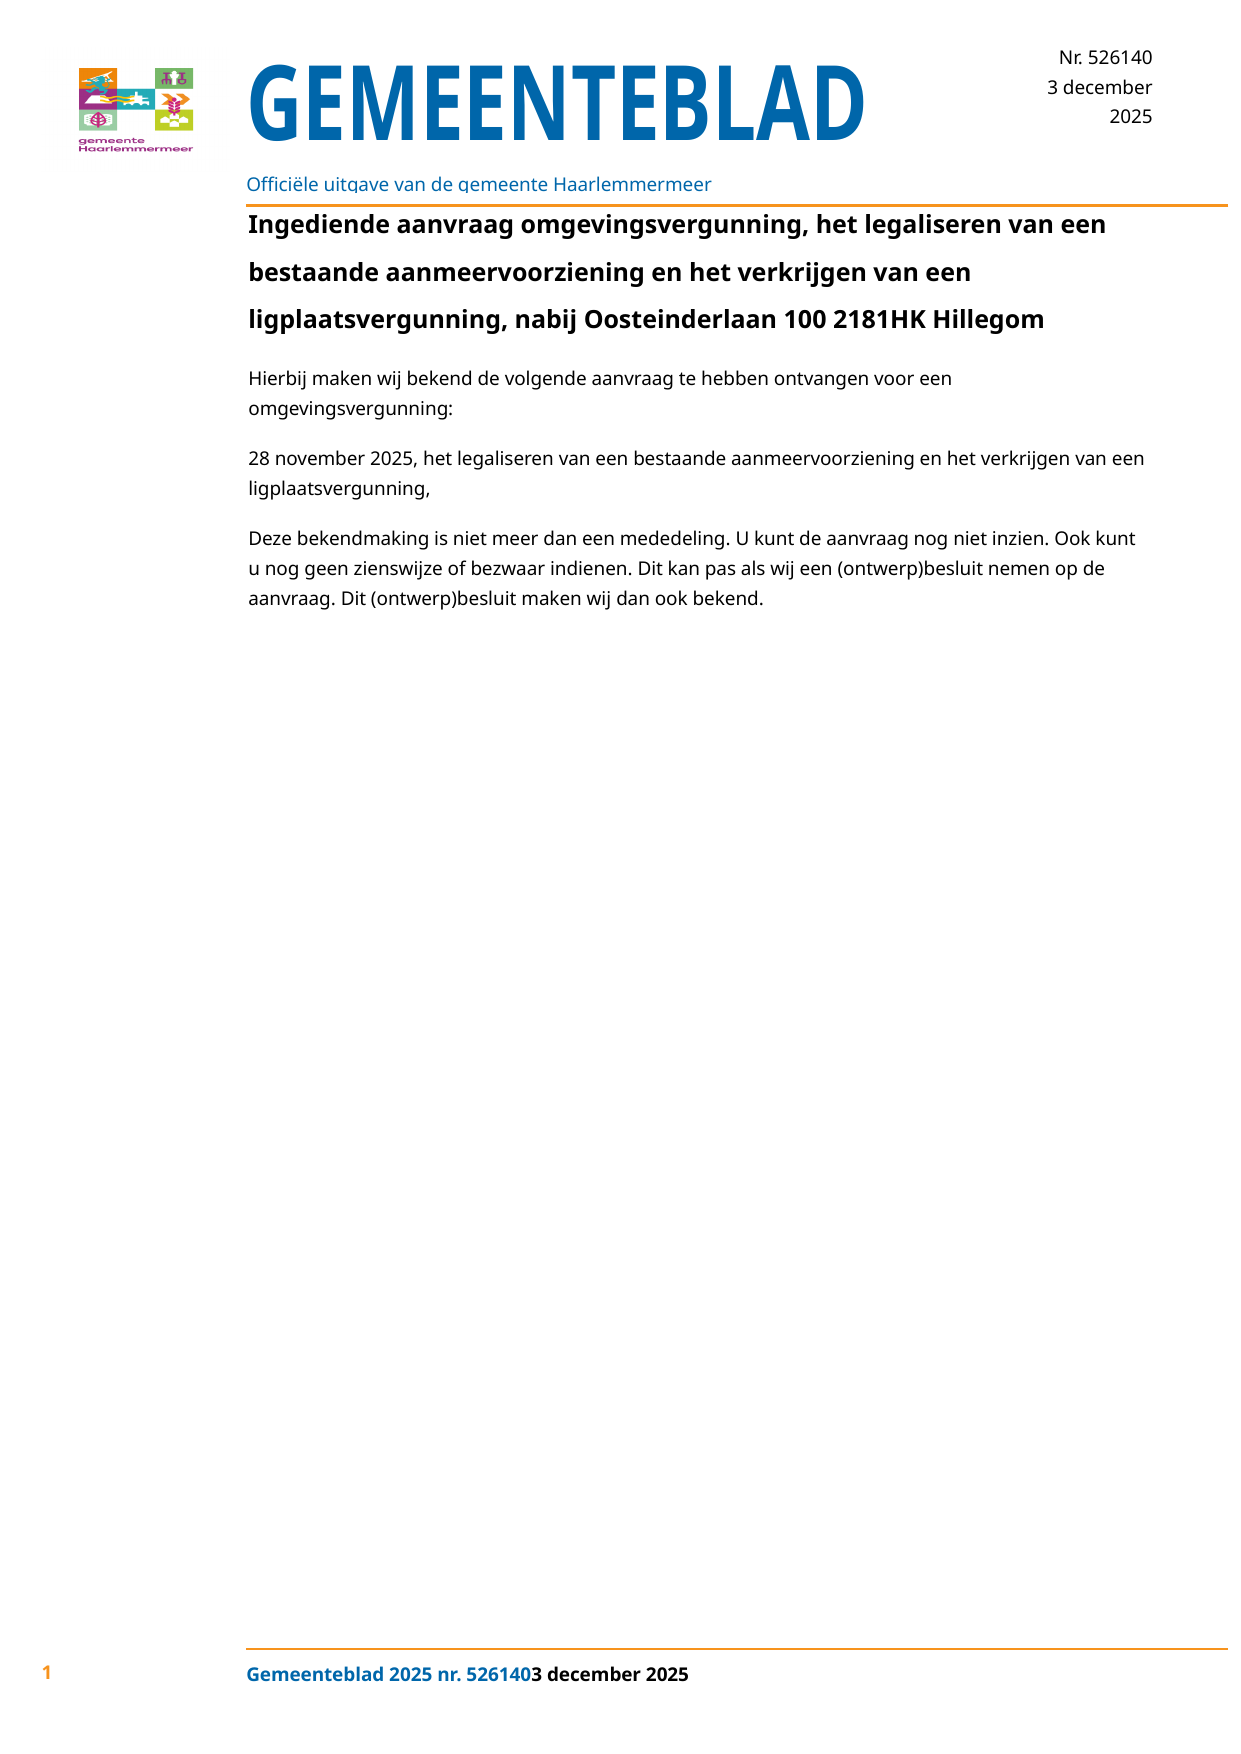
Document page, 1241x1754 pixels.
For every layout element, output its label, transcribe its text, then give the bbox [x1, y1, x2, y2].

text Hierbij maken wij bekend de volgende aanvraag te hebben ontvangen voor een omgevingsvergunning: [248, 366, 1152, 421]
text Deze bekendmaking is niet meer dan een mededeling. U kunt de aanvraag nog niet inzien. Ook kunt u nog geen zienswijze of bezwaar indienen. Dit kan pas als wij een (ontwerp)besluit nemen op de aanvraag. Dit (ontwerp)besluit maken wij dan ook bekend. [248, 526, 1152, 610]
picture [41, 47, 231, 172]
text 28 november 2025, het legaliseren van een bestaande aanmeervoorziening en het verkrijgen van een ligplaatsvergunning, [248, 446, 1152, 501]
text Ingediende aanvraag omgevingsvergunning, het legaliseren van een bestaande aanmeervoorziening en het verkrijgen van een ligplaatsvergunning, nabij Oosteinderlaan 100 2181HK Hillegom [248, 207, 1152, 336]
